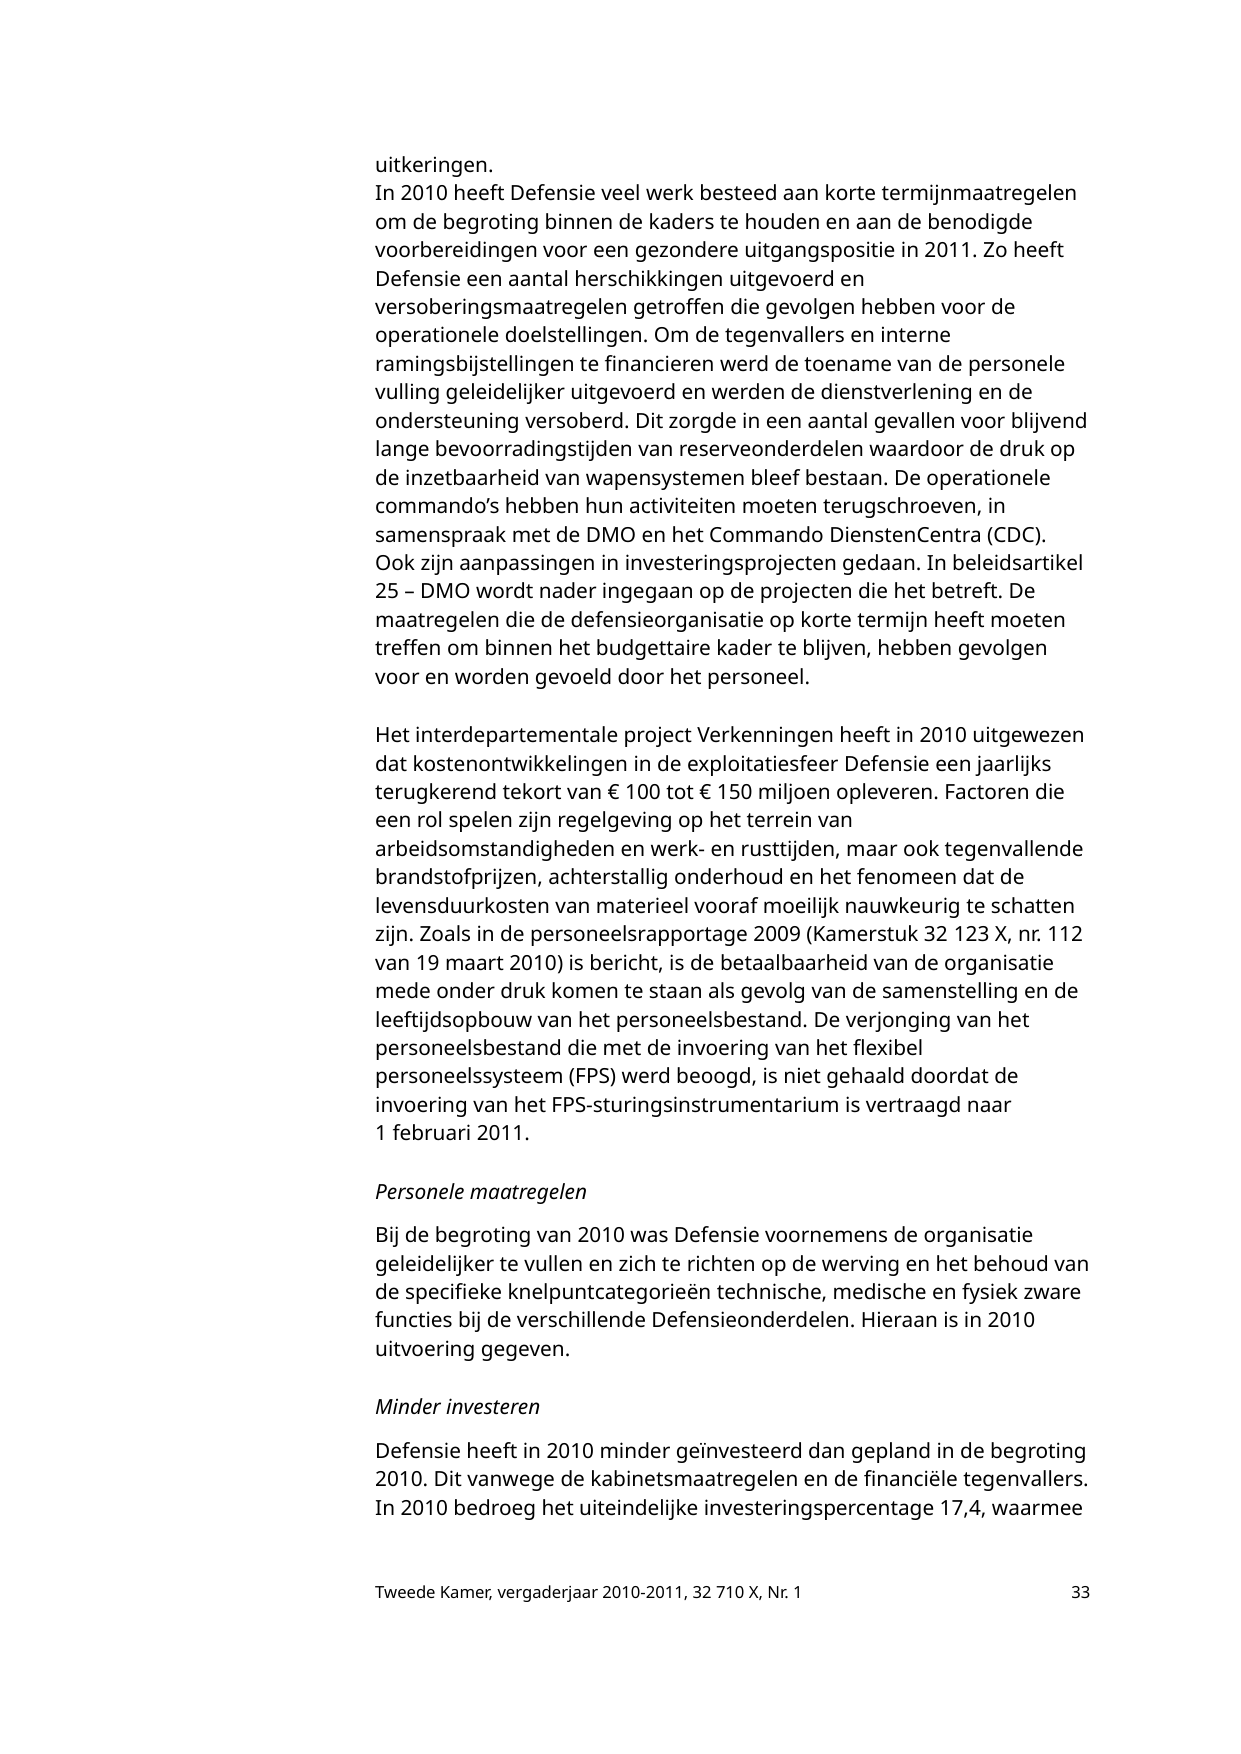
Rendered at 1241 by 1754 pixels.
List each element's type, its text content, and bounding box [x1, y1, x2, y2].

text Personele maatregelen [375, 1177, 1090, 1205]
text Bij de begroting van 2010 was Defensie voornemens de organisatie geleidelijker te vullen en zich te richten op de werving en het behoud van de specifieke knelpuntcategorieën technische, medische en fysiek zware functies bij de verschillende Defensieonderdelen. Hieraan is in 2010 uitvoering gegeven. [375, 1220, 1090, 1362]
text Het interdepartementale project Verkenningen heeft in 2010 uitgewezen dat kostenontwikkelingen in de exploitatiesfeer Defensie een jaarlijks terugkerend tekort van € 100 tot € 150 miljoen opleveren. Factoren die een rol spelen zijn regelgeving op het terrein van arbeidsomstandigheden en werk- en rusttijden, maar ook tegenvallende brandstofprijzen, achterstallig onderhoud en het fenomeen dat de levensduurkosten van materieel vooraf moeilijk nauwkeurig te schatten zijn. Zoals in de personeelsrapportage 2009 (Kamerstuk 32 123 X, nr. 112 van 19 maart 2010) is bericht, is de betaalbaarheid van de organisatie mede onder druk komen te staan als gevolg van de samenstelling en de leeftijdsopbouw van het personeelsbestand. De verjonging van het personeelsbestand die met de invoering van het flexibel personeelssysteem (FPS) werd beoogd, is niet gehaald doordat de invoering van het FPS-sturingsinstrumentarium is vertraagd naar 1 februari 2011. [375, 720, 1090, 1147]
text In 2010 heeft Defensie veel werk besteed aan korte termijnmaatregelen om de begroting binnen de kaders te houden en aan de benodigde voorbereidingen voor een gezondere uitgangspositie in 2011. Zo heeft Defensie een aantal herschikkingen uitgevoerd en versoberingsmaatregelen getroffen die gevolgen hebben voor de operationele doelstellingen. Om de tegenvallers en interne ramingsbijstellingen te financieren werd de toename van de personele vulling geleidelijker uitgevoerd en werden de dienstverlening en de ondersteuning versoberd. Dit zorgde in een aantal gevallen voor blijvend lange bevoorradingstijden van reserveonderdelen waardoor de druk op de inzetbaarheid van wapensystemen bleef bestaan. De operationele commando’s hebben hun activiteiten moeten terugschroeven, in samenspraak met de DMO en het Commando DienstenCentra (CDC). Ook zijn aanpassingen in investeringsprojecten gedaan. In beleidsartikel 25 – DMO wordt nader ingegaan op de projecten die het betreft. De maatregelen die de defensieorganisatie op korte termijn heeft moeten treffen om binnen het budgettaire kader te blijven, hebben gevolgen voor en worden gevoeld door het personeel. [375, 178, 1090, 690]
text Defensie heeft in 2010 minder geïnvesteerd dan gepland in de begroting 2010. Dit vanwege de kabinetsmaatregelen en de financiële tegenvallers. In 2010 bedroeg het uiteindelijke investeringspercentage 17,4, waarmee [375, 1436, 1090, 1521]
text Minder investeren [375, 1392, 1090, 1421]
text uitkeringen. [375, 150, 1090, 178]
